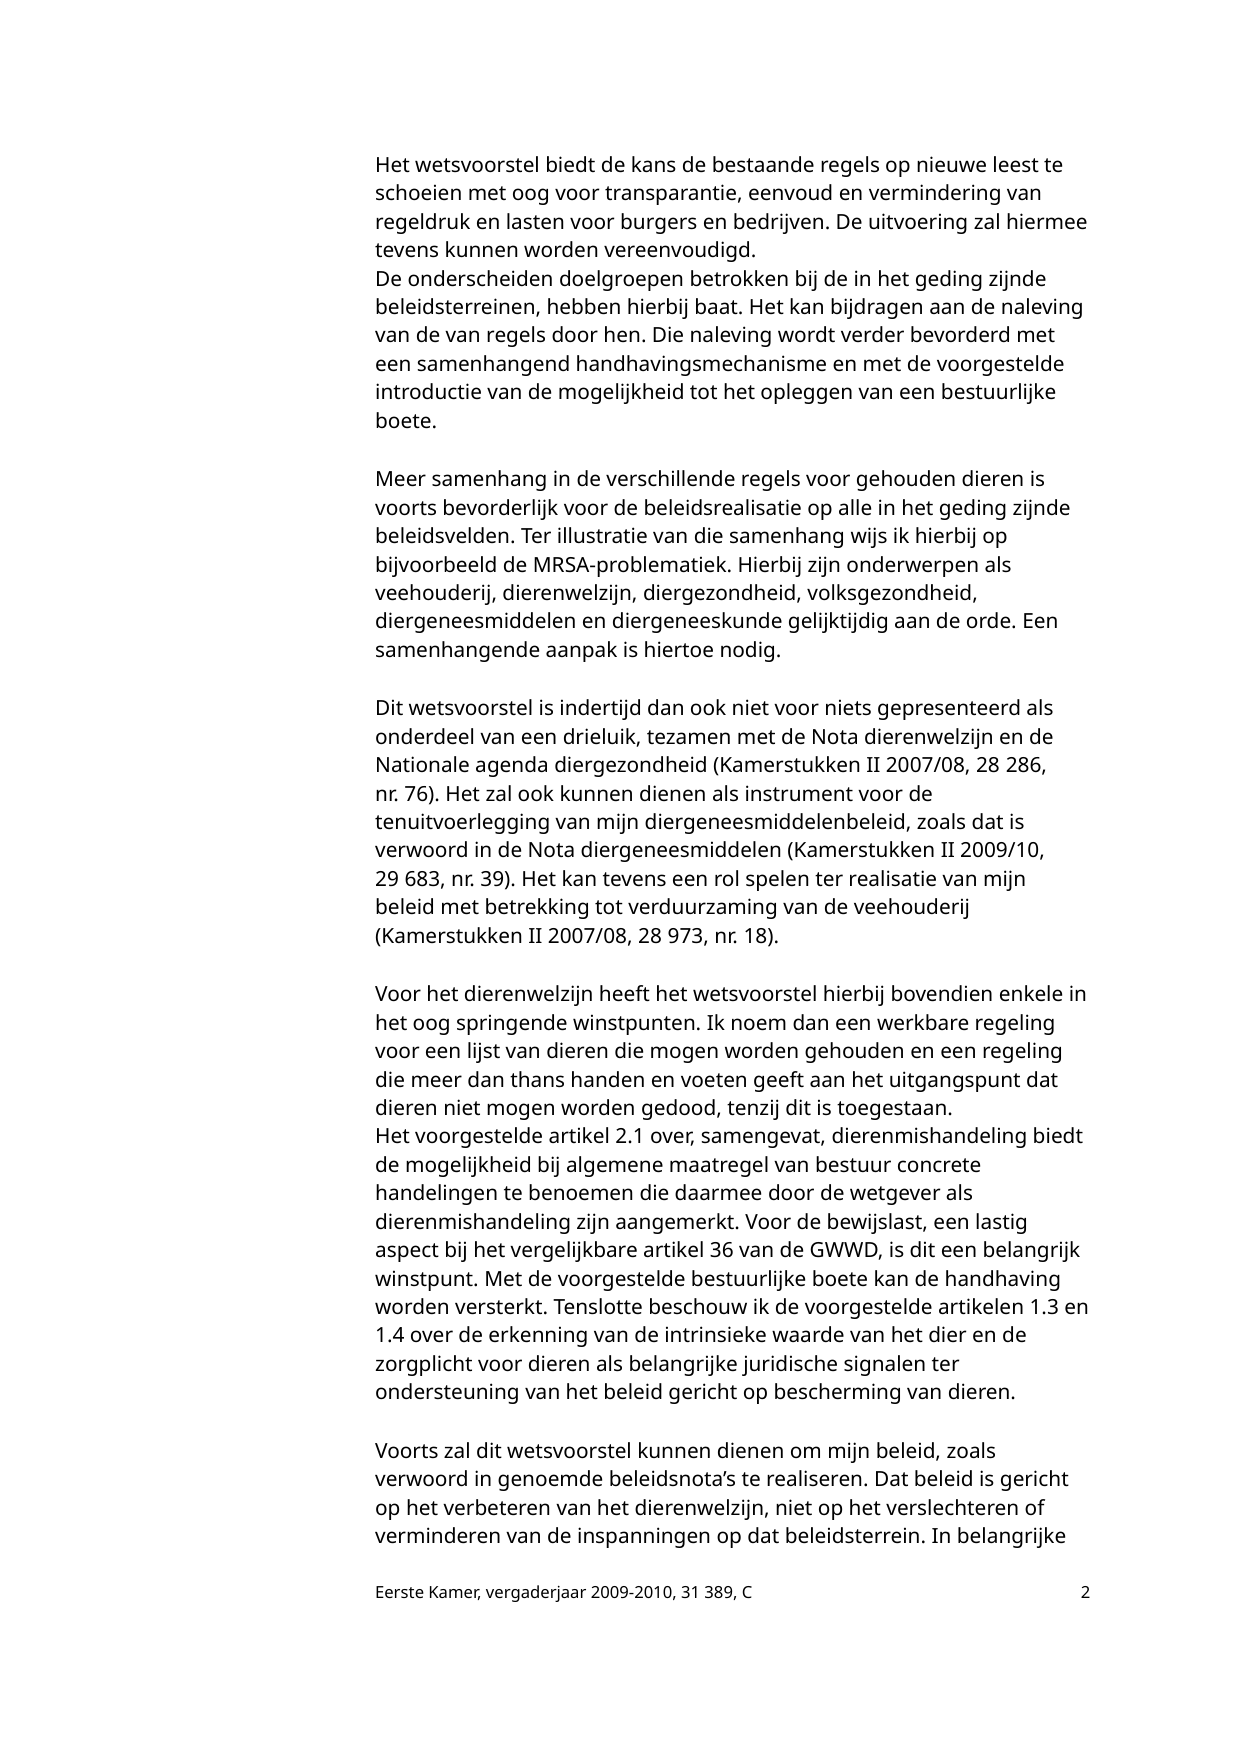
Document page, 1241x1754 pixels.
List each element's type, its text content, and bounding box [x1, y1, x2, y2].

text Voor het dierenwelzijn heeft het wetsvoorstel hierbij bovendien enkele in het oog springende winstpunten. Ik noem dan een werkbare regeling voor een lijst van dieren die mogen worden gehouden en een regeling die meer dan thans handen en voeten geeft aan het uitgangspunt dat dieren niet mogen worden gedood, tenzij dit is toegestaan. [375, 979, 1090, 1122]
text Meer samenhang in de verschillende regels voor gehouden dieren is voorts bevorderlijk voor de beleidsrealisatie op alle in het geding zijnde beleidsvelden. Ter illustratie van die samenhang wijs ik hierbij op bijvoorbeeld de MRSA-problematiek. Hierbij zijn onderwerpen als veehouderij, dierenwelzijn, diergezondheid, volksgezondheid, diergeneesmiddelen en diergeneeskunde gelijktijdig aan de orde. Een samenhangende aanpak is hiertoe nodig. [375, 464, 1090, 663]
text Het voorgestelde artikel 2.1 over, samengevat, dierenmishandeling biedt de mogelijkheid bij algemene maatregel van bestuur concrete handelingen te benoemen die daarmee door de wetgever als dierenmishandeling zijn aangemerkt. Voor de bewijslast, een lastig aspect bij het vergelijkbare artikel 36 van de GWWD, is dit een belangrijk winstpunt. Met de voorgestelde bestuurlijke boete kan de handhaving worden versterkt. Tenslotte beschouw ik de voorgestelde artikelen 1.3 en 1.4 over de erkenning van de intrinsieke waarde van het dier en de zorgplicht voor dieren als belangrijke juridische signalen ter ondersteuning van het beleid gericht op bescherming van dieren. [375, 1122, 1090, 1406]
text Dit wetsvoorstel is indertijd dan ook niet voor niets gepresenteerd als onderdeel van een drieluik, tezamen met de Nota dierenwelzijn en de Nationale agenda diergezondheid (Kamerstukken II 2007/08, 28 286, nr. 76). Het zal ook kunnen dienen als instrument voor de tenuitvoerlegging van mijn diergeneesmiddelenbeleid, zoals dat is verwoord in de Nota diergeneesmiddelen (Kamerstukken II 2009/10, 29 683, nr. 39). Het kan tevens een rol spelen ter realisatie van mijn beleid met betrekking tot verduurzaming van de veehouderij (Kamerstukken II 2007/08, 28 973, nr. 18). [375, 693, 1090, 949]
text Voorts zal dit wetsvoorstel kunnen dienen om mijn beleid, zoals verwoord in genoemde beleidsnota’s te realiseren. Dat beleid is gericht op het verbeteren van het dierenwelzijn, niet op het verslechteren of verminderen van de inspanningen op dat beleidsterrein. In belangrijke [375, 1436, 1090, 1550]
text De onderscheiden doelgroepen betrokken bij de in het geding zijnde beleidsterreinen, hebben hierbij baat. Het kan bijdragen aan de naleving van de van regels door hen. Die naleving wordt verder bevorderd met een samenhangend handhavingsmechanisme en met de voorgestelde introductie van de mogelijkheid tot het opleggen van een bestuurlijke boete. [375, 264, 1090, 434]
text Het wetsvoorstel biedt de kans de bestaande regels op nieuwe leest te schoeien met oog voor transparantie, eenvoud en vermindering van regeldruk en lasten voor burgers en bedrijven. De uitvoering zal hiermee tevens kunnen worden vereenvoudigd. [375, 150, 1090, 264]
